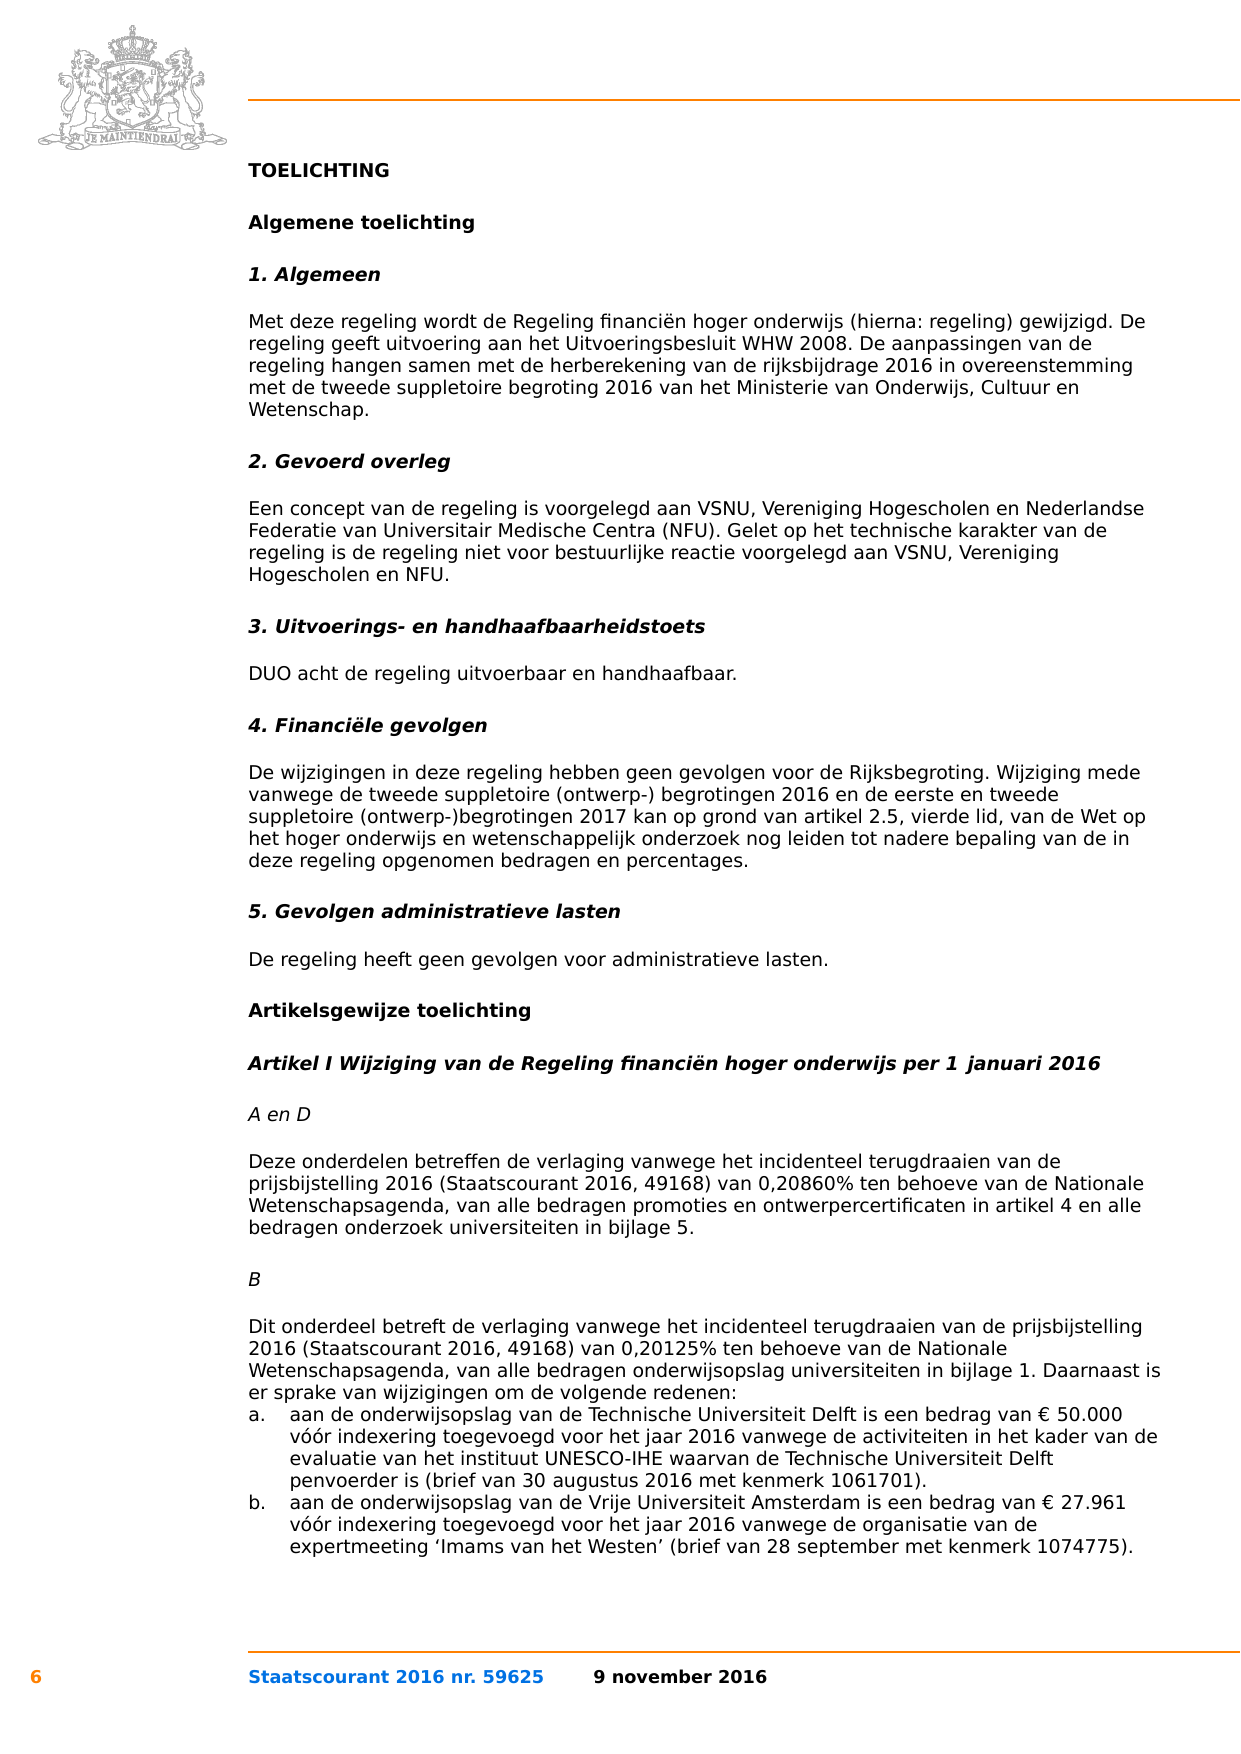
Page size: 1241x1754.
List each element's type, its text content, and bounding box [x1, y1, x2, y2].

subtitle 1. Algemeen [248, 264, 1163, 286]
picture [38, 25, 227, 150]
subtitle 3. Uitvoerings- en handhaafbaarheidstoets [248, 616, 1163, 638]
subtitle 4. Financiële gevolgen [248, 714, 1163, 737]
subtitle Artikel I Wijziging van de Regeling financiën hoger onderwijs per 1 januari 2016 [248, 1052, 1163, 1074]
text Deze onderdelen betreffen de verlaging vanwege het incidenteel terugdraaien van de prijsbijstelling 2016 (Staatscourant 2016, 49168) van 0,20860% ten behoeve van de Nationale Wetenschapsagenda, van alle bedragen promoties en ontwerpercertificaten in artikel 4 en alle bedragen onderzoek universiteiten in bijlage 5. [248, 1151, 1163, 1239]
subtitle 2. Gevoerd overleg [248, 451, 1163, 473]
text De regeling heeft geen gevolgen voor administratieve lasten. [248, 948, 1163, 970]
text De wijzigingen in deze regeling hebben geen gevolgen voor de Rijksbegroting. Wijziging mede vanwege de tweede suppletoire (ontwerp-) begrotingen 2016 en de eerste en tweede suppletoire (ontwerp-)begrotingen 2017 kan op grond van artikel 2.5, vierde lid, van de Wet op het hoger onderwijs en wetenschappelijk onderzoek nog leiden tot nadere bepaling van de in deze regeling opgenomen bedragen en percentages. [248, 762, 1163, 871]
text Een concept van de regeling is voorgelegd aan VSNU, Vereniging Hogescholen en Nederlandse Federatie van Universitair Medische Centra (NFU). Gelet op het technische karakter van de regeling is de regeling niet voor bestuurlijke reactie voorgelegd aan VSNU, Vereniging Hogescholen en NFU. [248, 498, 1163, 586]
text b. aan de onderwijsopslag van de Vrije Universiteit Amsterdam is een bedrag van € 27.961 vóór indexering toegevoegd voor het jaar 2016 vanwege de organisatie van de expertmeeting ‘Imams van het Westen’ (brief van 28 september met kenmerk 1074775). [248, 1492, 1163, 1558]
text DUO acht de regeling uitvoerbaar en handhaafbaar. [248, 663, 1163, 684]
text a. aan de onderwijsopslag van de Technische Universiteit Delft is een bedrag van € 50.000 vóór indexering toegevoegd voor het jaar 2016 vanwege de activiteiten in het kader van de evaluatie van het instituut UNESCO-IHE waarvan de Technische Universiteit Delft penvoerder is (brief van 30 augustus 2016 met kenmerk 1061701). [248, 1404, 1163, 1492]
subtitle B [248, 1269, 1163, 1291]
subtitle Artikelsgewijze toelichting [248, 1000, 1163, 1022]
subtitle TOELICHTING [248, 160, 1163, 182]
subtitle A en D [248, 1104, 1163, 1126]
subtitle Algemene toelichting [248, 212, 1163, 234]
text Dit onderdeel betreft de verlaging vanwege het incidenteel terugdraaien van de prijsbijstelling 2016 (Staatscourant 2016, 49168) van 0,20125% ten behoeve van de Nationale Wetenschapsagenda, van alle bedragen onderwijsopslag universiteiten in bijlage 1. Daarnaast is er sprake van wijzigingen om de volgende redenen: [248, 1316, 1163, 1404]
text Met deze regeling wordt de Regeling financiën hoger onderwijs (hierna: regeling) gewijzigd. De regeling geeft uitvoering aan het Uitvoeringsbesluit WHW 2008. De aanpassingen van de regeling hangen samen met de herberekening van de rijksbijdrage 2016 in overeenstemming met de tweede suppletoire begroting 2016 van het Ministerie van Onderwijs, Cultuur en Wetenschap. [248, 311, 1163, 421]
subtitle 5. Gevolgen administratieve lasten [248, 901, 1163, 923]
